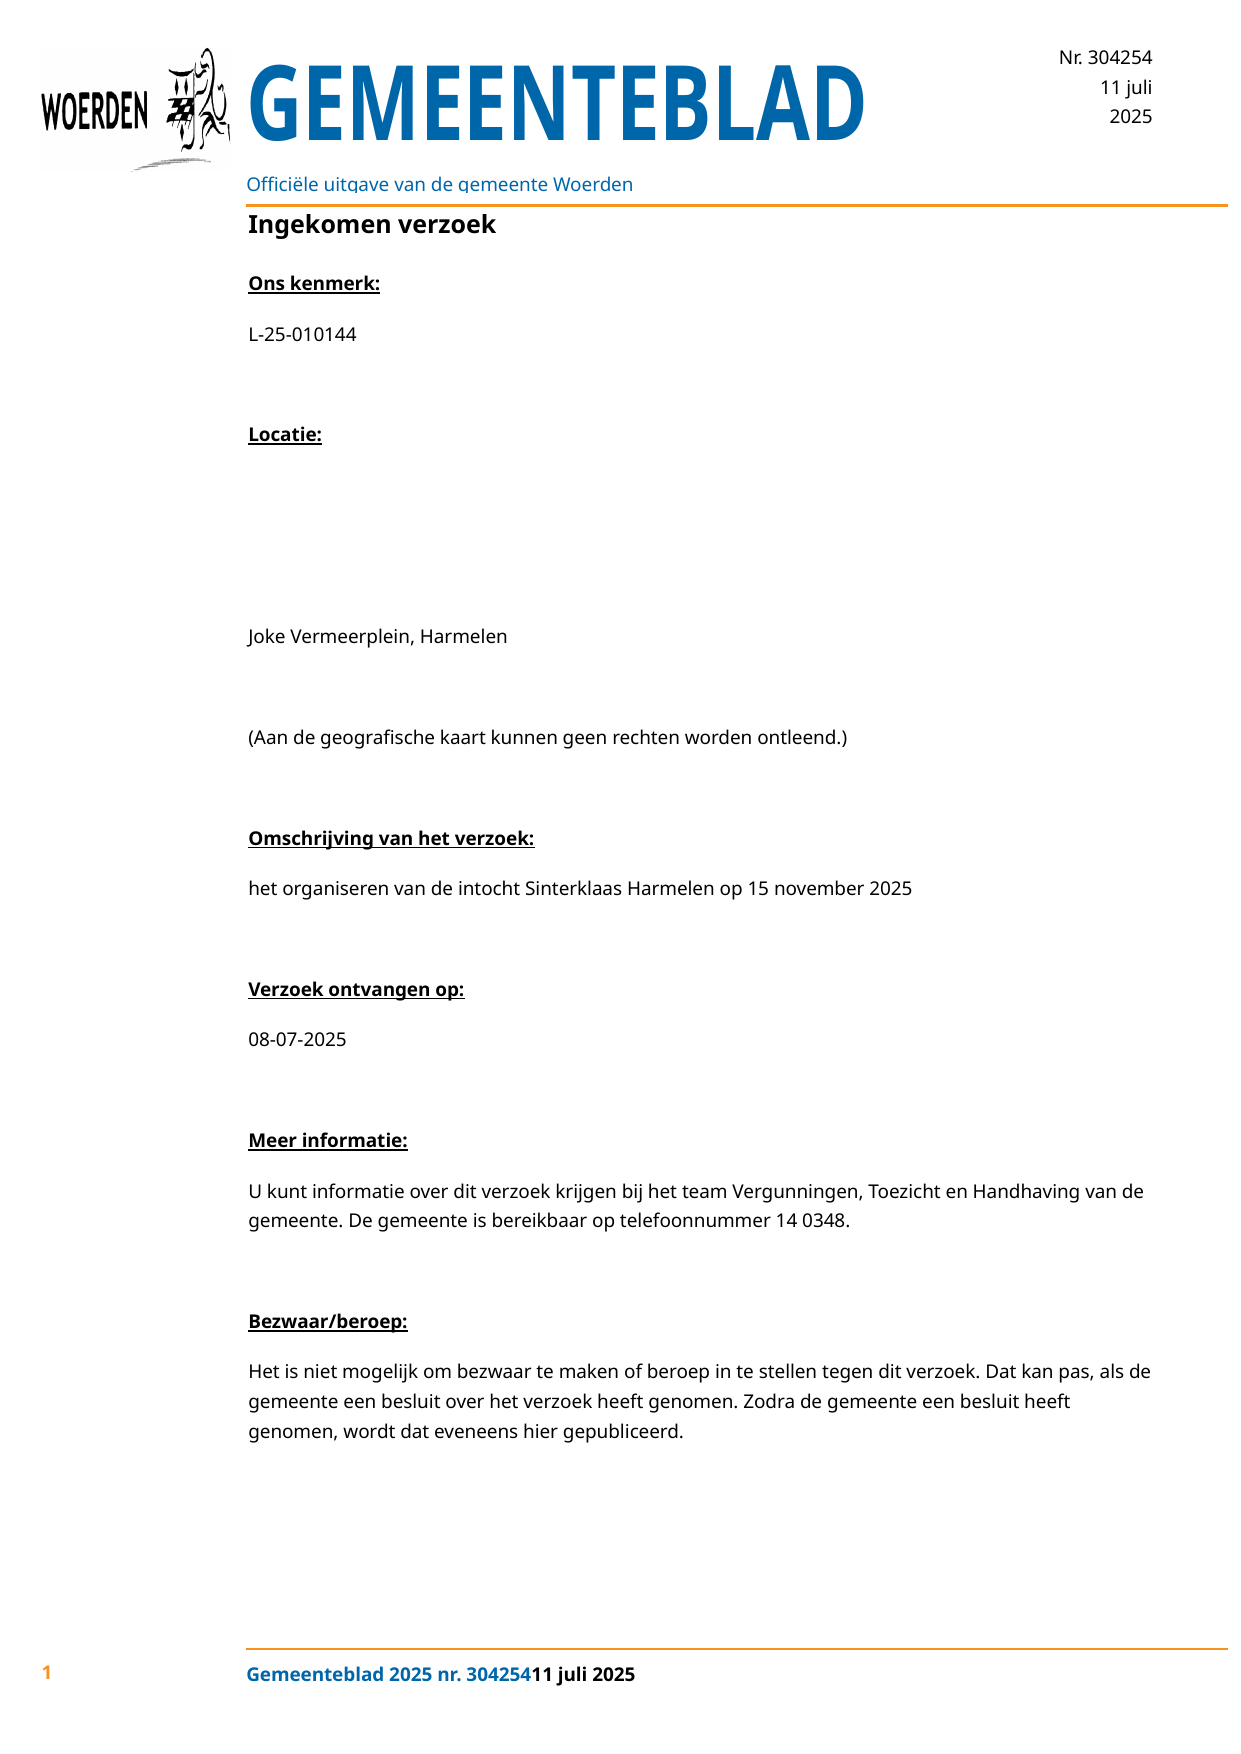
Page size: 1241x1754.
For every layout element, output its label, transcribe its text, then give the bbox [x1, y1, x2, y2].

text (Aan de geografische kaart kunnen geen rechten worden ontleend.) [248, 724, 1152, 750]
text U kunt informatie over dit verzoek krijgen bij het team Vergunningen, Toezicht en Handhaving van de gemeente. De gemeente is bereikbaar op telefoonnummer 14 0348. [248, 1178, 1152, 1233]
text L-25-010144 [248, 321, 1152, 346]
text Het is niet mogelijk om bezwaar te maken of beroep in te stellen tegen dit verzoek. Dat kan pas, als de gemeente een besluit over het verzoek heeft genomen. Zodra de gemeente een besluit heeft genomen, wordt dat eveneens hier gepubliceerd. [248, 1359, 1152, 1443]
text Joke Vermeerplein, Harmelen [248, 623, 1152, 649]
text Ingekomen verzoek [248, 207, 1152, 241]
text Ons kenmerk: [248, 270, 1152, 296]
text het organiseren van de intocht Sinterklaas Harmelen op 15 november 2025 [248, 875, 1152, 901]
picture [41, 47, 231, 172]
text 08-07-2025 [248, 1027, 1152, 1052]
text Meer informatie: [248, 1127, 1152, 1153]
text Verzoek ontvangen op: [248, 976, 1152, 1002]
text Omschrijving van het verzoek: [248, 825, 1152, 851]
text Locatie: [248, 422, 1152, 447]
text Bezwaar/beroep: [248, 1308, 1152, 1334]
